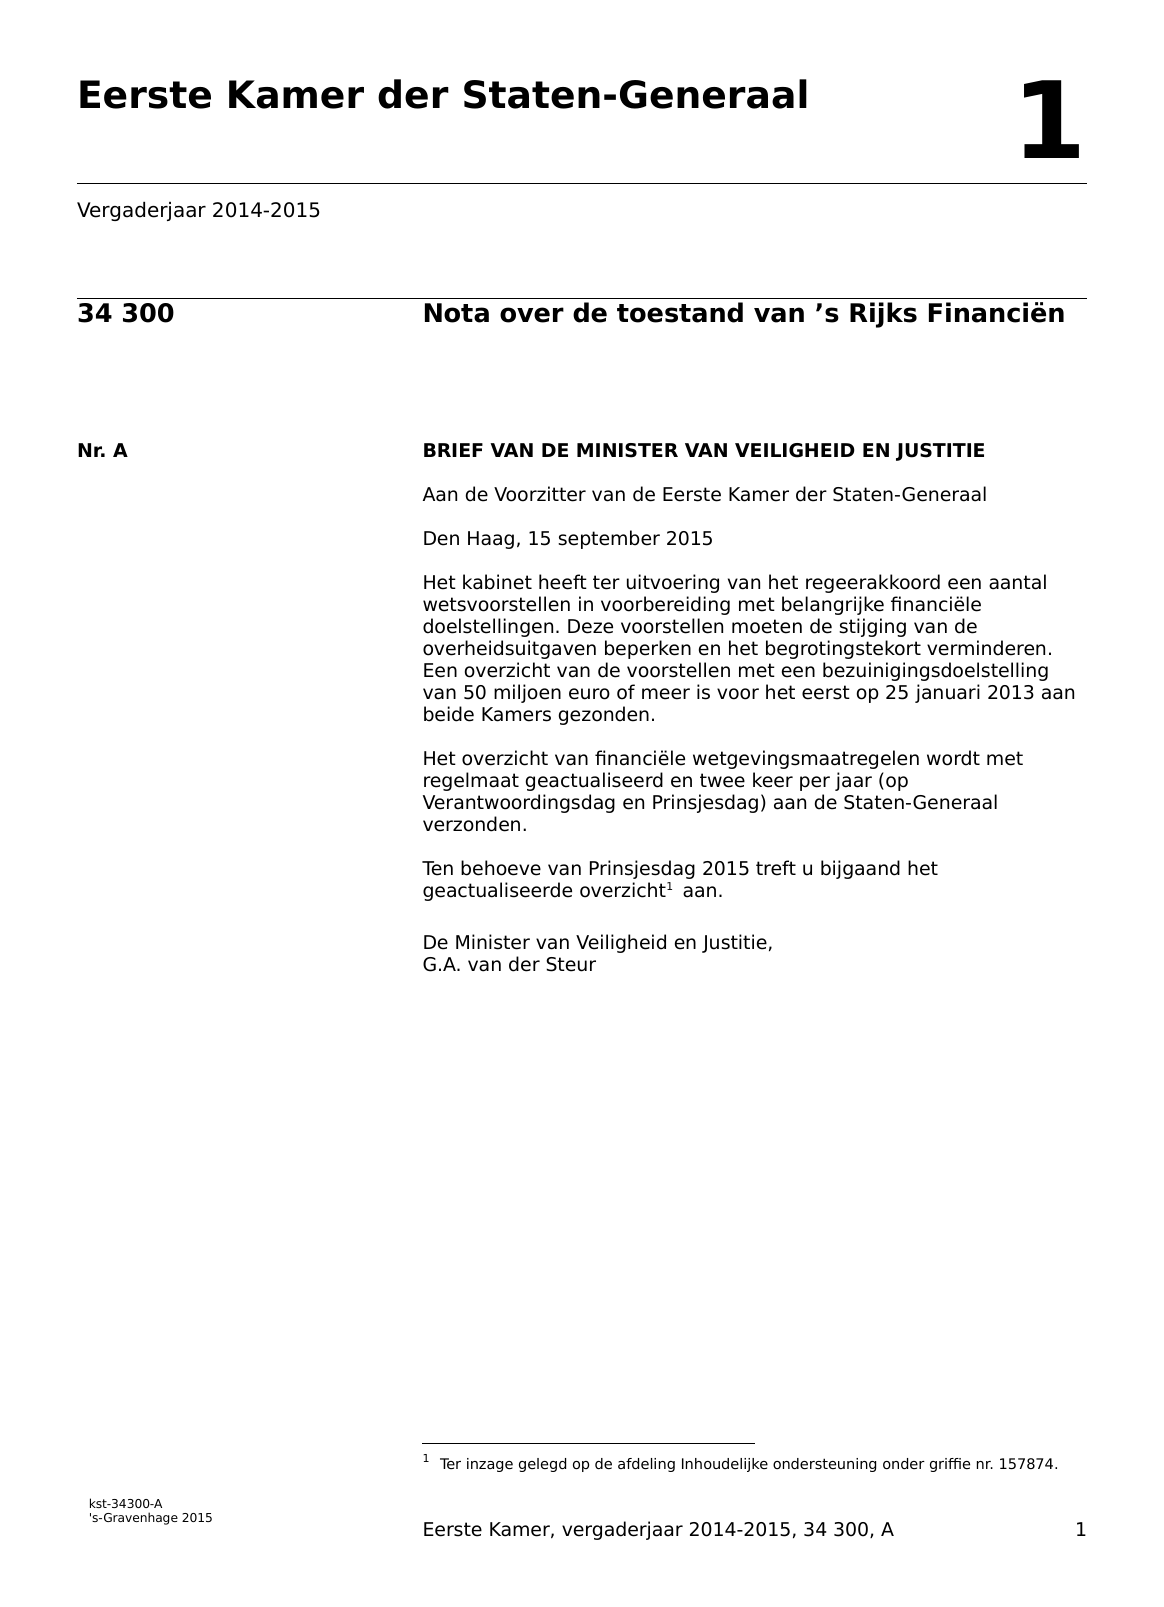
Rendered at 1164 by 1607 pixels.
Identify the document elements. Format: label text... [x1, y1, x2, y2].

text Ten behoeve van Prinsjesdag 2015 treft u bijgaand het geactualiseerde overzicht aan. [422, 858, 1087, 902]
text De Minister van Veiligheid en Justitie, G.A. van der Steur [422, 932, 1087, 976]
text Den Haag, 15 september 2015 [422, 528, 1087, 550]
text Aan de Voorzitter van de Eerste Kamer der Staten-Generaal [422, 484, 1087, 506]
text Het overzicht van financiële wetgevingsmaatregelen wordt met regelmaat geactualiseerd en twee keer per jaar (op Verantwoordingsdag en Prinsjesdag) aan de Staten-Generaal verzonden. [422, 748, 1087, 836]
text 's-Gravenhage 2015 [88, 1511, 323, 1525]
table_cell Vergaderjaar 2014-2015 [77, 184, 1087, 298]
subtitle Nr. A BRIEF VAN DE MINISTER VAN VEILIGHEID EN JUSTITIE [77, 440, 1087, 462]
text Ter inzage gelegd op de afdeling Inhoudelijke ondersteuning onder griffie nr. 157874. [422, 1452, 1087, 1474]
subtitle 34 300 Nota over de toestand van ’s Rijks Financiën [77, 299, 1087, 329]
table_header 1 [886, 59, 1087, 183]
text kst-34300-A [88, 1497, 323, 1511]
table_header Eerste Kamer der Staten-Generaal [77, 59, 886, 183]
text Het kabinet heeft ter uitvoering van het regeerakkoord een aantal wetsvoorstellen in voorbereiding met belangrijke financiële doelstellingen. Deze voorstellen moeten de stijging van de overheidsuitgaven beperken en het begrotingstekort verminderen. Een overzicht van de voorstellen met een bezuinigingsdoelstelling van 50 miljoen euro of meer is voor het eerst op 25 januari 2013 aan beide Kamers gezonden. [422, 572, 1087, 726]
